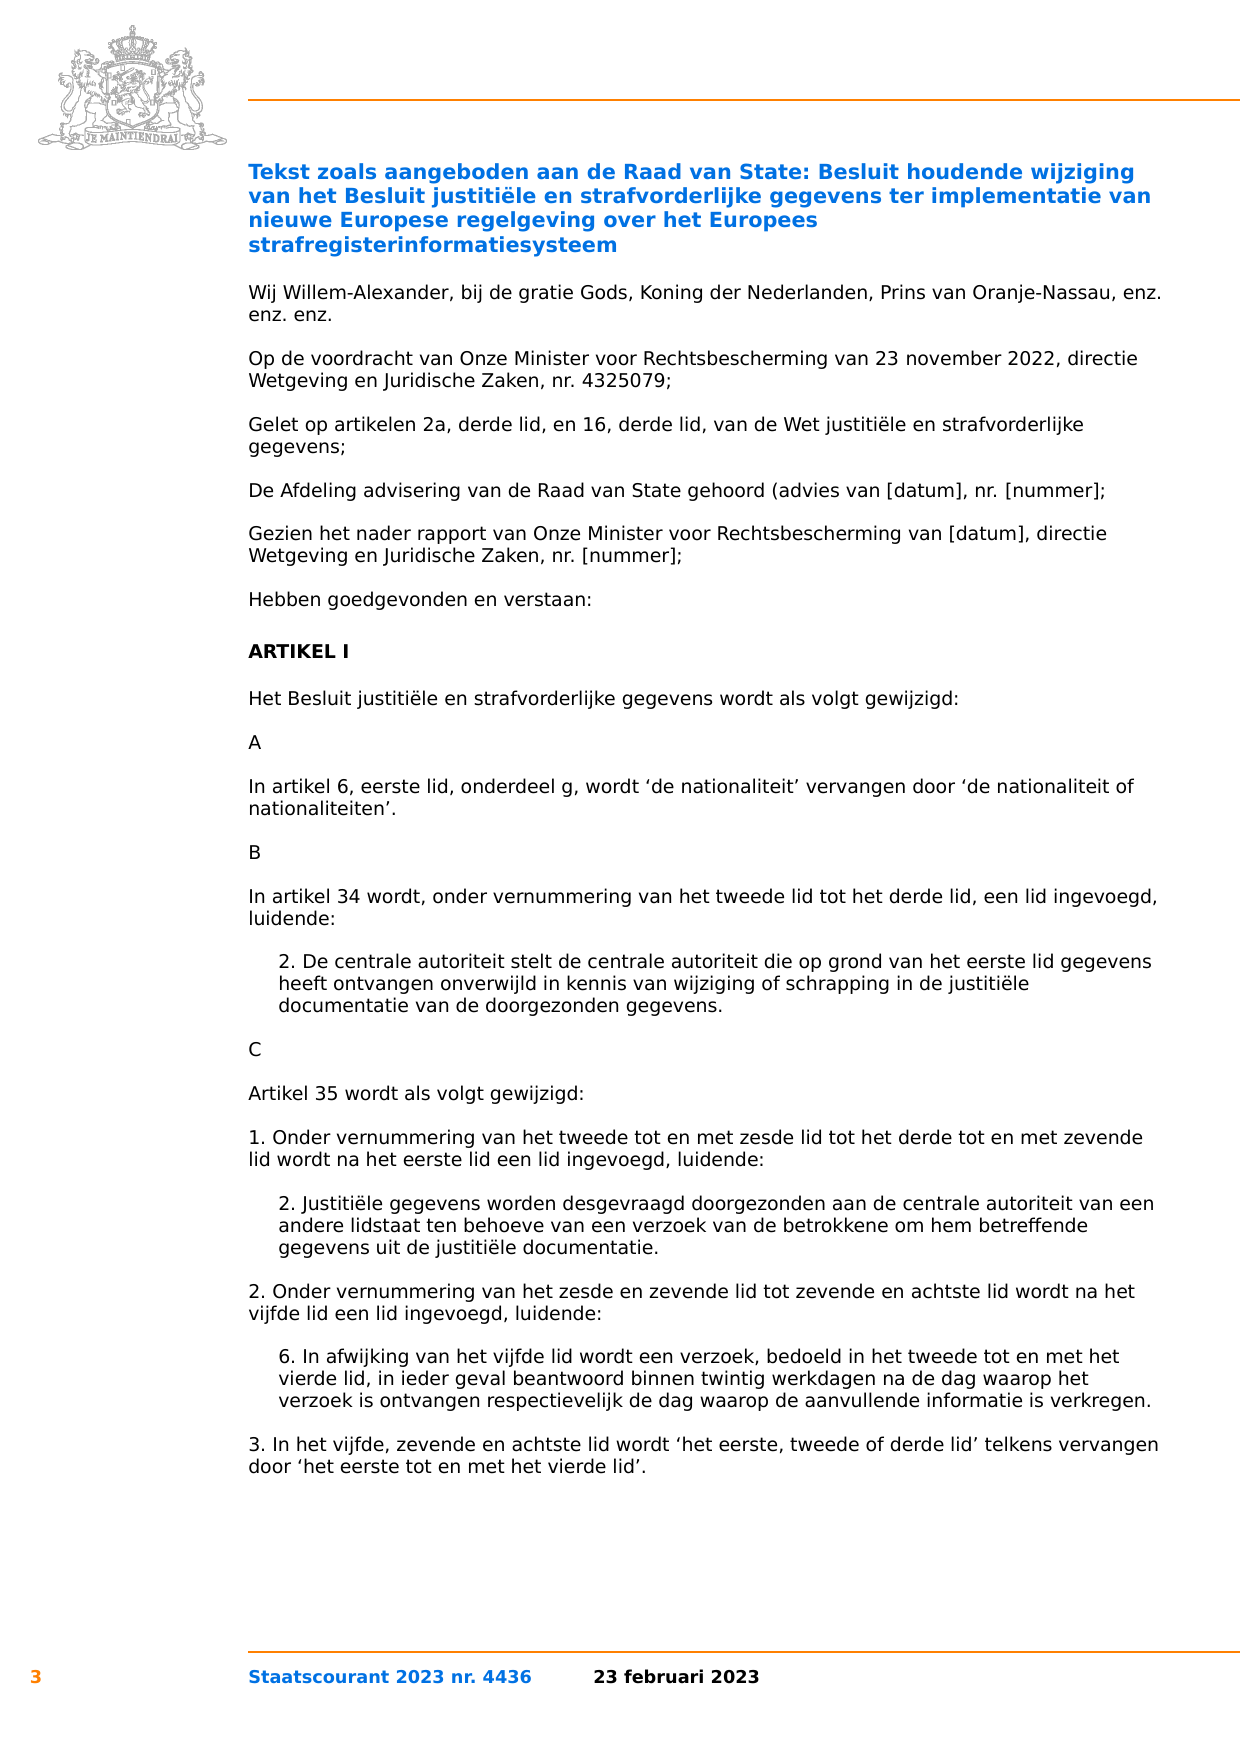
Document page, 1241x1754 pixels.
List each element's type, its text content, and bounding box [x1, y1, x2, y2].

text A [248, 732, 1163, 754]
text 2. De centrale autoriteit stelt de centrale autoriteit die op grond van het eerste lid gegevens heeft ontvangen onverwijld in kennis van wijziging of schrapping in de justitiële documentatie van de doorgezonden gegevens. [278, 951, 1163, 1017]
text Het Besluit justitiële en strafvorderlijke gegevens wordt als volgt gewijzigd: [248, 688, 1163, 710]
text B [248, 842, 1163, 864]
text Op de voordracht van Onze Minister voor Rechtsbescherming van 23 november 2022, directie Wetgeving en Juridische Zaken, nr. 4325079; [248, 348, 1163, 392]
text In artikel 34 wordt, onder vernummering van het tweede lid tot het derde lid, een lid ingevoegd, luidende: [248, 886, 1163, 929]
subtitle ARTIKEL I [248, 641, 1163, 663]
text C [248, 1039, 1163, 1061]
text Artikel 35 wordt als volgt gewijzigd: [248, 1083, 1163, 1105]
text 2. Onder vernummering van het zesde en zevende lid tot zevende en achtste lid wordt na het vijfde lid een lid ingevoegd, luidende: [248, 1281, 1163, 1324]
text 1. Onder vernummering van het tweede tot en met zesde lid tot het derde tot en met zevende lid wordt na het eerste lid een lid ingevoegd, luidende: [248, 1127, 1163, 1171]
text Gelet op artikelen 2a, derde lid, en 16, derde lid, van de Wet justitiële en strafvorderlijke gegevens; [248, 414, 1163, 458]
text Wij Willem-Alexander, bij de gratie Gods, Koning der Nederlanden, Prins van Oranje-Nassau, enz. enz. enz. [248, 282, 1163, 326]
text 6. In afwijking van het vijfde lid wordt een verzoek, bedoeld in het tweede tot en met het vierde lid, in ieder geval beantwoord binnen twintig werkdagen na de dag waarop het verzoek is ontvangen respectievelijk de dag waarop de aanvullende informatie is verkregen. [278, 1346, 1163, 1412]
picture [38, 25, 227, 150]
text 2. Justitiële gegevens worden desgevraagd doorgezonden aan de centrale autoriteit van een andere lidstaat ten behoeve van een verzoek van de betrokkene om hem betreffende gegevens uit de justitiële documentatie. [278, 1193, 1163, 1259]
text Gezien het nader rapport van Onze Minister voor Rechtsbescherming van [datum], directie Wetgeving en Juridische Zaken, nr. [nummer]; [248, 523, 1163, 567]
text 3. In het vijfde, zevende en achtste lid wordt ‘het eerste, tweede of derde lid’ telkens vervangen door ‘het eerste tot en met het vierde lid’. [248, 1434, 1163, 1478]
text De Afdeling advisering van de Raad van State gehoord (advies van [datum], nr. [nummer]; [248, 479, 1163, 501]
text In artikel 6, eerste lid, onderdeel g, wordt ‘de nationaliteit’ vervangen door ‘de nationaliteit of nationaliteiten’. [248, 776, 1163, 820]
subtitle Tekst zoals aangeboden aan de Raad van State: Besluit houdende wijziging van het Besluit justitiële en strafvorderlijke gegevens ter implementatie van nieuwe Europese regelgeving over het Europees strafregisterinformatiesysteem [248, 160, 1163, 257]
text Hebben goedgevonden en verstaan: [248, 589, 1163, 611]
